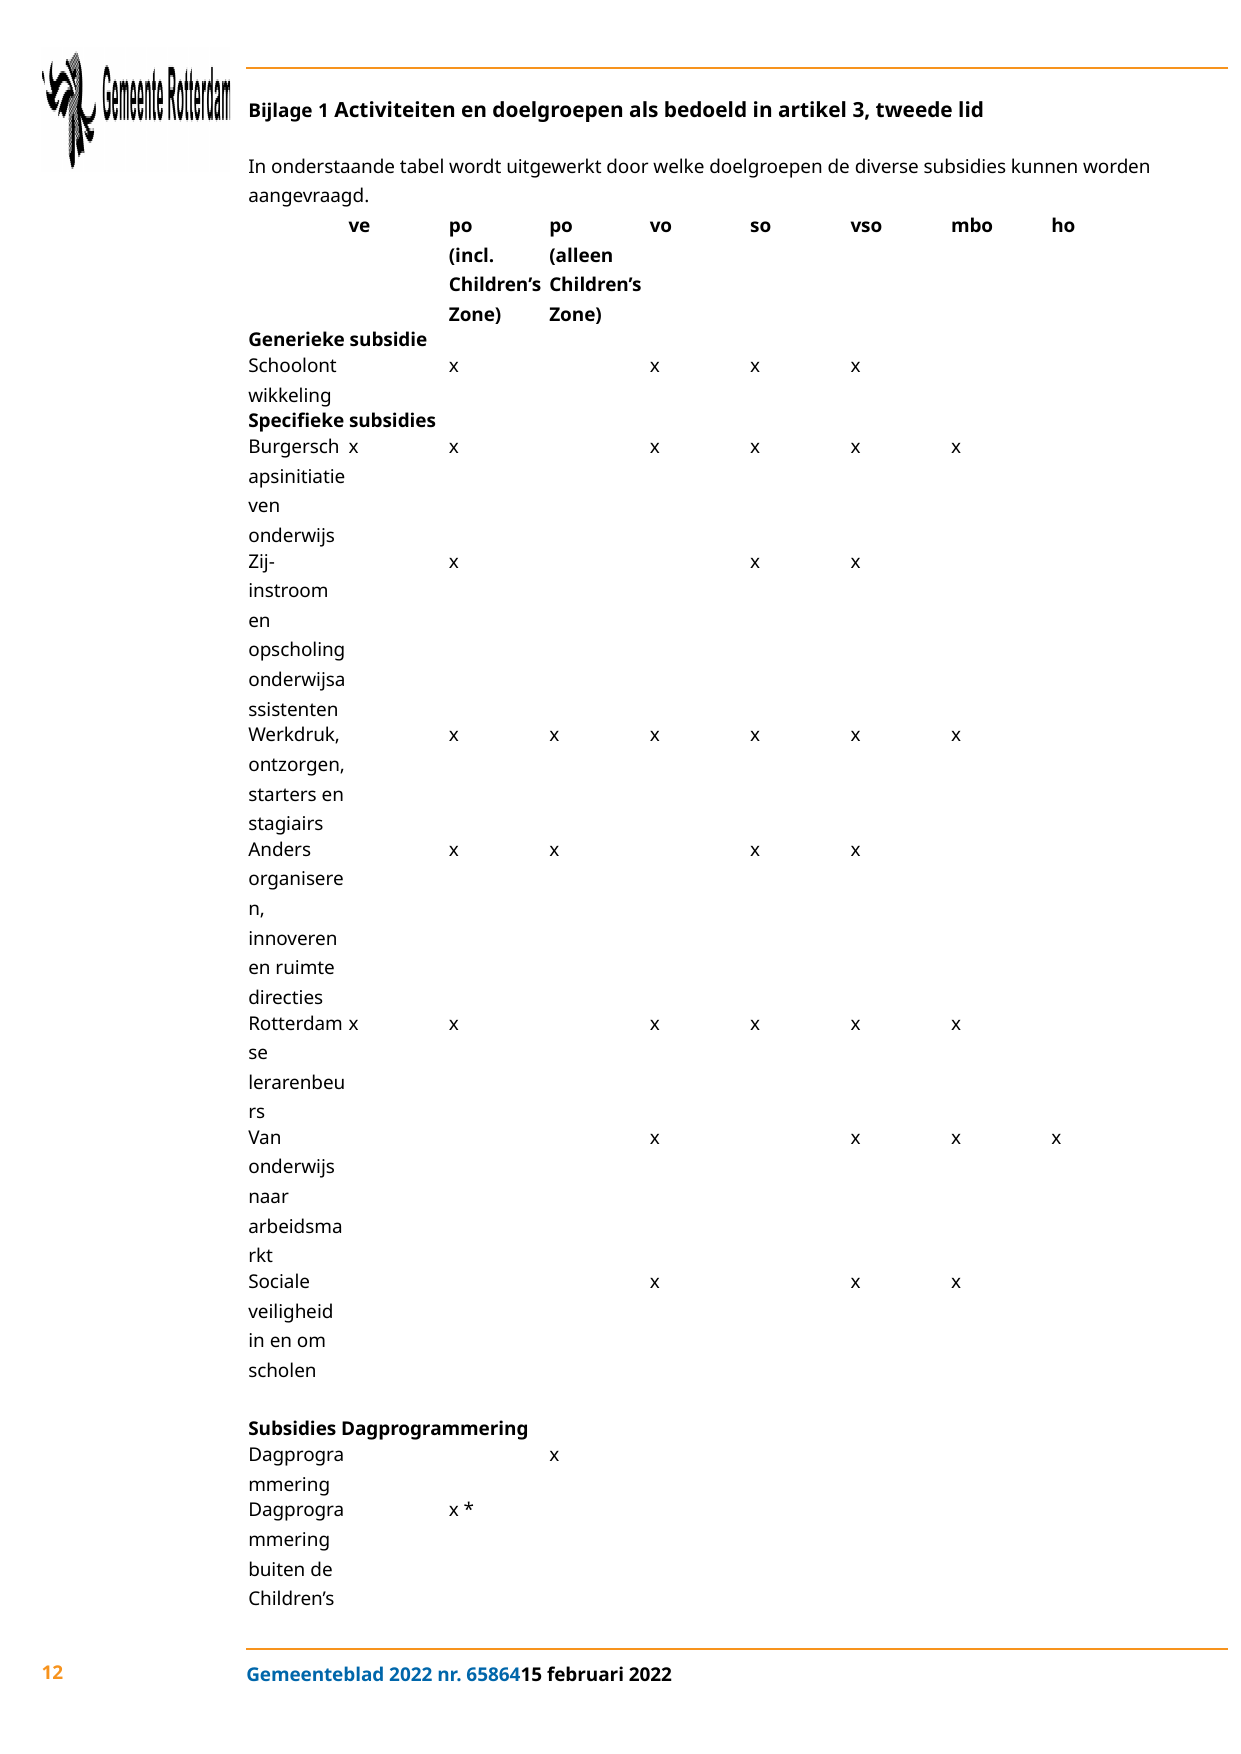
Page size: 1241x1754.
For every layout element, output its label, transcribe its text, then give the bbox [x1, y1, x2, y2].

table_cell x [449, 548, 549, 722]
table_cell x [650, 353, 750, 408]
table_cell x [750, 434, 850, 548]
table_cell x [1051, 1124, 1152, 1268]
picture [41, 47, 231, 172]
table_cell x [850, 548, 951, 722]
table_cell [1051, 1441, 1152, 1497]
table_cell [951, 836, 1051, 1010]
table_cell [951, 548, 1051, 722]
table_cell x [549, 1441, 649, 1497]
table_cell [1051, 1497, 1152, 1611]
table_cell [549, 353, 649, 408]
table_cell x [750, 1010, 850, 1124]
table_cell x [850, 722, 951, 836]
table_cell [850, 1441, 951, 1497]
table_cell x [449, 353, 549, 408]
table_cell [1051, 836, 1152, 1010]
table_cell Zij-instroom en opscholing onderwijsassistenten [248, 548, 348, 722]
table_header so [750, 212, 850, 327]
table_cell x [951, 1268, 1051, 1383]
table_cell [549, 1010, 649, 1124]
table_cell x [750, 836, 850, 1010]
table_cell x [750, 548, 850, 722]
table_header po (incl. Children’s Zone) [449, 212, 549, 327]
table_cell Werkdruk, ontzorgen, starters en stagiairs [248, 722, 348, 836]
table_cell [348, 1497, 449, 1611]
table_cell [449, 1124, 549, 1268]
table_cell x [348, 434, 449, 548]
table_cell x [449, 722, 549, 836]
table_cell [951, 1441, 1051, 1497]
table_cell [449, 1268, 549, 1383]
table_cell [348, 1124, 449, 1268]
table_cell x [449, 1010, 549, 1124]
table_cell x [650, 1010, 750, 1124]
table_header Subsidies Dagprogrammering [248, 1416, 1152, 1441]
table_cell Dagprogrammering [248, 1441, 348, 1497]
table_cell [750, 1497, 850, 1611]
table_cell Dagprogrammering buiten de Children’s [248, 1497, 348, 1611]
table_cell x [850, 353, 951, 408]
table_cell [348, 1268, 449, 1383]
table_cell [348, 836, 449, 1010]
table_cell Sociale veiligheid in en om scholen [248, 1268, 348, 1383]
table_header po (alleen Children’s Zone) [549, 212, 649, 327]
table_cell [348, 722, 449, 836]
table_cell x [650, 722, 750, 836]
table_header ho [1051, 212, 1152, 327]
table_cell x [951, 1124, 1051, 1268]
table_header vo [650, 212, 750, 327]
table_cell [348, 353, 449, 408]
table_cell [1051, 548, 1152, 722]
table_cell [449, 1441, 549, 1497]
table_cell [549, 1124, 649, 1268]
table_header mbo [951, 212, 1051, 327]
table_cell [850, 1497, 951, 1611]
table_cell [951, 353, 1051, 408]
text In onderstaande tabel wordt uitgewerkt door welke doelgroepen de diverse subsidies kunnen worden aangevraagd. [248, 153, 1152, 208]
table_cell Schoolontwikkeling [248, 353, 348, 408]
table_cell x [850, 434, 951, 548]
text Bijlage 1 Activiteiten en doelgroepen als bedoeld in artikel 3, tweede lid [248, 95, 1152, 123]
table_cell x [750, 353, 850, 408]
table_cell Van onderwijs naar arbeidsmarkt [248, 1124, 348, 1268]
table_cell x [951, 722, 1051, 836]
table_cell x [449, 434, 549, 548]
table_header ve [348, 212, 449, 327]
table_cell x [348, 1010, 449, 1124]
table_cell [750, 1441, 850, 1497]
table_cell Rotterdamse lerarenbeurs [248, 1010, 348, 1124]
table_cell x [850, 1010, 951, 1124]
table_cell [650, 548, 750, 722]
table_cell [951, 1497, 1051, 1611]
table_cell [1051, 353, 1152, 408]
table_cell [650, 836, 750, 1010]
table_cell [549, 434, 649, 548]
table_cell x [650, 1268, 750, 1383]
table_header [248, 212, 348, 327]
table_cell [1051, 434, 1152, 548]
table_cell [348, 1441, 449, 1497]
table_cell [1051, 1268, 1152, 1383]
table_cell Anders organiseren, innoveren en ruimte directies [248, 836, 348, 1010]
table_cell [650, 1497, 750, 1611]
table_cell [1051, 722, 1152, 836]
table_cell x [850, 1124, 951, 1268]
table_cell x [650, 1124, 750, 1268]
table_cell [549, 1497, 649, 1611]
table_cell x * [449, 1497, 549, 1611]
table_cell x [750, 722, 850, 836]
table_cell Generieke subsidie [248, 327, 1152, 352]
table_cell [348, 548, 449, 722]
table_cell x [850, 1268, 951, 1383]
table_cell Burgerschapsinitiatieven onderwijs [248, 434, 348, 548]
table_cell x [951, 1010, 1051, 1124]
table_cell x [850, 836, 951, 1010]
table_cell x [549, 836, 649, 1010]
table_cell [549, 548, 649, 722]
table_cell [549, 1268, 649, 1383]
table_cell Specifieke subsidies [248, 408, 1152, 433]
table_cell x [449, 836, 549, 1010]
table_cell x [951, 434, 1051, 548]
table_cell x [650, 434, 750, 548]
table_cell [750, 1268, 850, 1383]
table_header vso [850, 212, 951, 327]
table_cell [750, 1124, 850, 1268]
table_cell [1051, 1010, 1152, 1124]
table_cell x [549, 722, 649, 836]
table_cell [650, 1441, 750, 1497]
